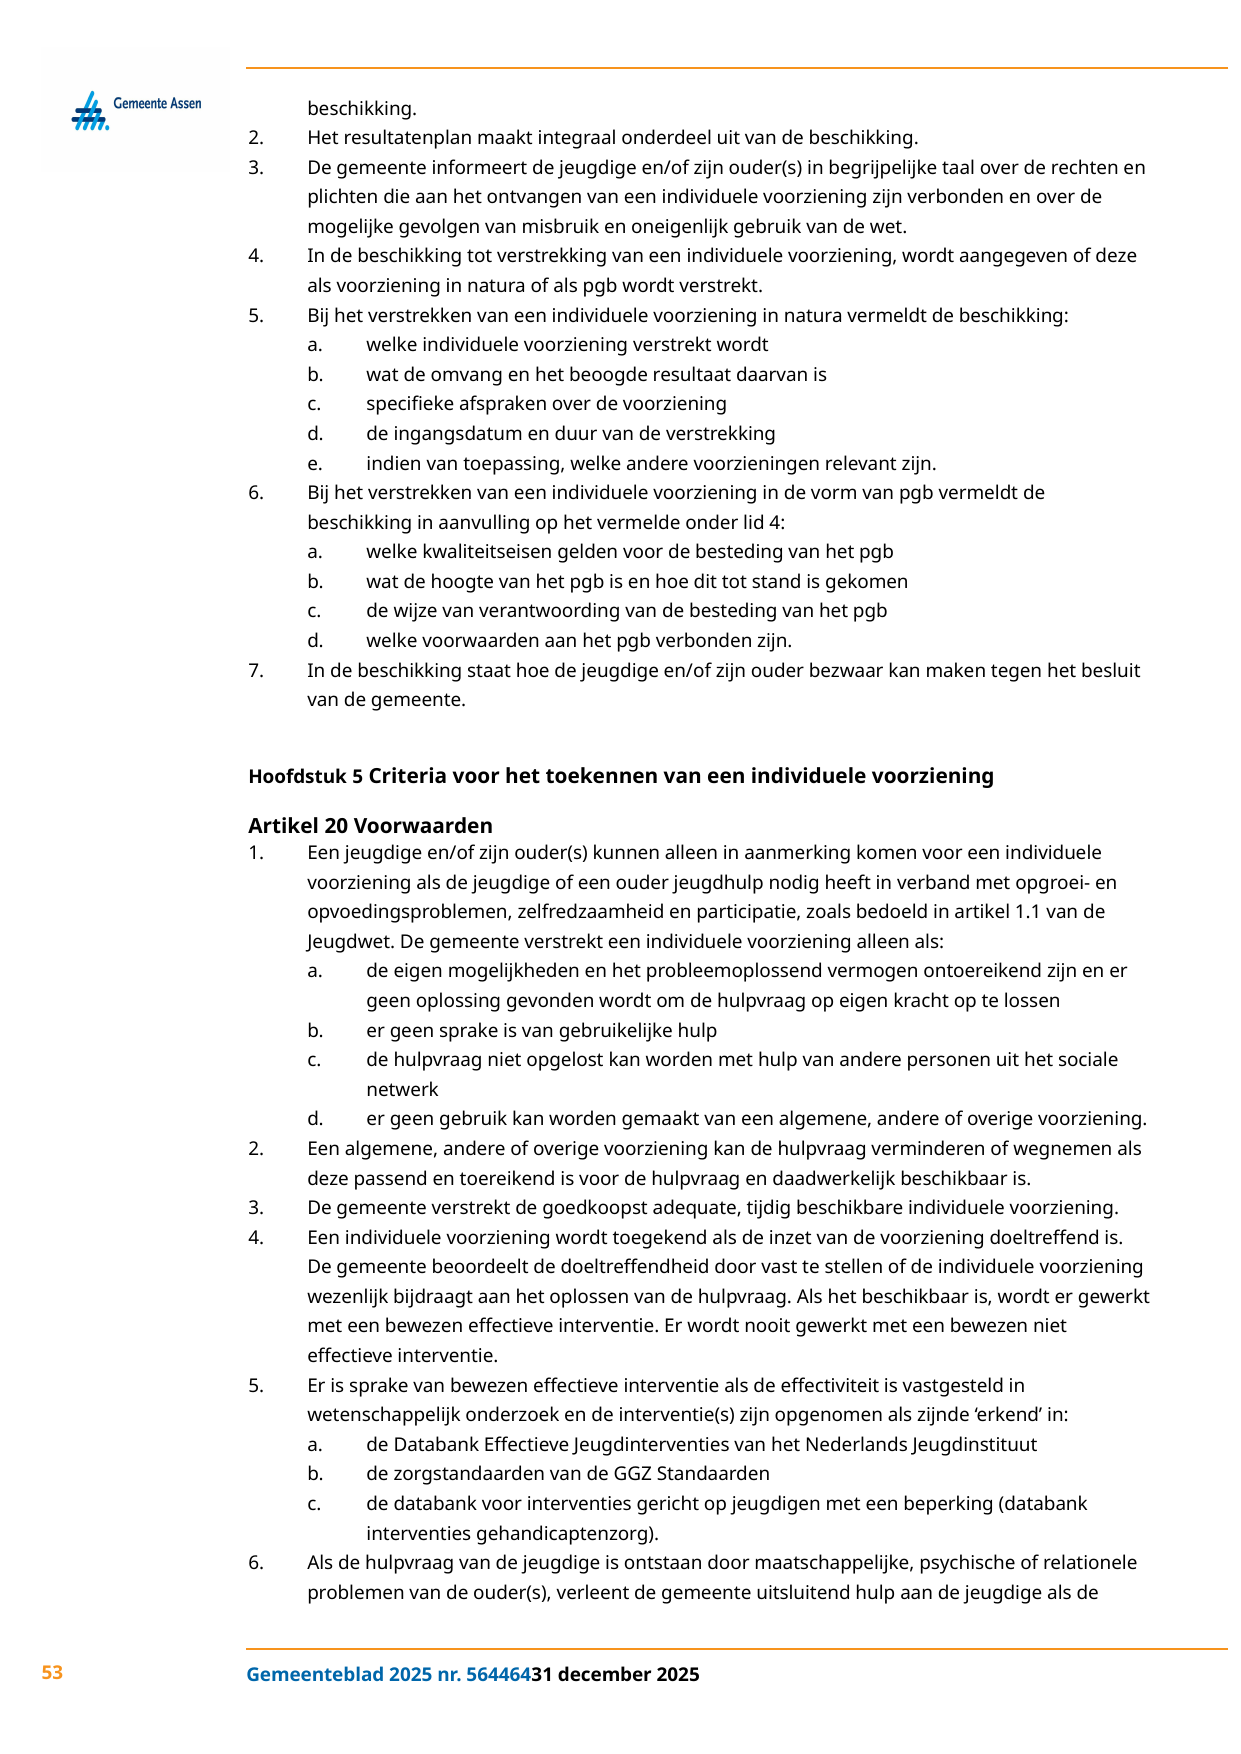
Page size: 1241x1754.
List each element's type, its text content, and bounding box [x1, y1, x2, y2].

list Een individuele voorziening wordt toegekend als de inzet van de voorziening doeltreffend is. De gemeente beoordeelt de doeltreffendheid door vast te stellen of de individuele voorziening wezenlijk bijdraagt aan het oplossen van de hulpvraag. Als het beschikbaar is, wordt er gewerkt met een bewezen effectieve interventie. Er wordt nooit gewerkt met een bewezen niet effectieve interventie. [248, 1224, 1152, 1368]
list wat de hoogte van het pgb is en hoe dit tot stand is gekomen [307, 568, 1152, 594]
list In de beschikking staat hoe de jeugdige en/of zijn ouder bezwaar kan maken tegen het besluit van de gemeente. [248, 657, 1152, 712]
list Een algemene, andere of overige voorziening kan de hulpvraag verminderen of wegnemen als deze passend en toereikend is voor de hulpvraag en daadwerkelijk beschikbaar is. [248, 1135, 1152, 1191]
list Bij het verstrekken van een individuele voorziening in de vorm van pgb vermeldt de beschikking in aanvulling op het vermelde onder lid 4: [248, 479, 1152, 535]
list de Databank Effectieve Jeugdinterventies van het Nederlands Jeugdinstituut [307, 1431, 1152, 1457]
list De gemeente verstrekt de goedkoopst adequate, tijdig beschikbare individuele voorziening. [248, 1194, 1152, 1220]
list welke voorwaarden aan het pgb verbonden zijn. [307, 627, 1152, 653]
list de wijze van verantwoording van de besteding van het pgb [307, 598, 1152, 623]
text Artikel 20 Voorwaarden [248, 811, 1152, 839]
list beschikking. [248, 95, 1152, 121]
list De gemeente informeert de jeugdige en/of zijn ouder(s) in begrijpelijke taal over de rechten en plichten die aan het ontvangen van een individuele voorziening zijn verbonden en over de mogelijke gevolgen van misbruik en oneigenlijk gebruik van de wet. [248, 154, 1152, 239]
list welke kwaliteitseisen gelden voor de besteding van het pgb [307, 538, 1152, 564]
list Het resultatenplan maakt integraal onderdeel uit van de beschikking. [248, 124, 1152, 150]
list Een jeugdige en/of zijn ouder(s) kunnen alleen in aanmerking komen voor een individuele voorziening als de jeugdige of een ouder jeugdhulp nodig heeft in verband met opgroei- en opvoedingsproblemen, zelfredzaamheid en participatie, zoals bedoeld in artikel 1.1 van de Jeugdwet. De gemeente verstrekt een individuele voorziening alleen als: [248, 839, 1152, 954]
list wat de omvang en het beoogde resultaat daarvan is [307, 361, 1152, 387]
list indien van toepassing, welke andere voorzieningen relevant zijn. [307, 450, 1152, 476]
list de ingangsdatum en duur van de verstrekking [307, 420, 1152, 446]
list Er is sprake van bewezen effectieve interventie als de effectiviteit is vastgesteld in wetenschappelijk onderzoek en de interventie(s) zijn opgenomen als zijnde ‘erkend’ in: [248, 1372, 1152, 1427]
text Hoofdstuk 5 Criteria voor het toekennen van een individuele voorziening [248, 762, 1152, 790]
list de zorgstandaarden van de GGZ Standaarden [307, 1461, 1152, 1486]
list welke individuele voorziening verstrekt wordt [307, 331, 1152, 357]
list er geen sprake is van gebruikelijke hulp [307, 1017, 1152, 1043]
list de databank voor interventies gericht op jeugdigen met een beperking (databank interventies gehandicaptenzorg). [307, 1490, 1152, 1546]
picture [41, 47, 231, 172]
list In de beschikking tot verstrekking van een individuele voorziening, wordt aangegeven of deze als voorziening in natura of als pgb wordt verstrekt. [248, 243, 1152, 298]
list specifieke afspraken over de voorziening [307, 391, 1152, 416]
list er geen gebruik kan worden gemaakt van een algemene, andere of overige voorziening. [307, 1106, 1152, 1131]
list Als de hulpvraag van de jeugdige is ontstaan door maatschappelijke, psychische of relationele problemen van de ouder(s), verleent de gemeente uitsluitend hulp aan de jeugdige als de [248, 1549, 1152, 1605]
list Bij het verstrekken van een individuele voorziening in natura vermeldt de beschikking: [248, 302, 1152, 328]
list de eigen mogelijkheden en het probleemoplossend vermogen ontoereikend zijn en er geen oplossing gevonden wordt om de hulpvraag op eigen kracht op te lossen [307, 958, 1152, 1013]
list de hulpvraag niet opgelost kan worden met hulp van andere personen uit het sociale netwerk [307, 1046, 1152, 1102]
